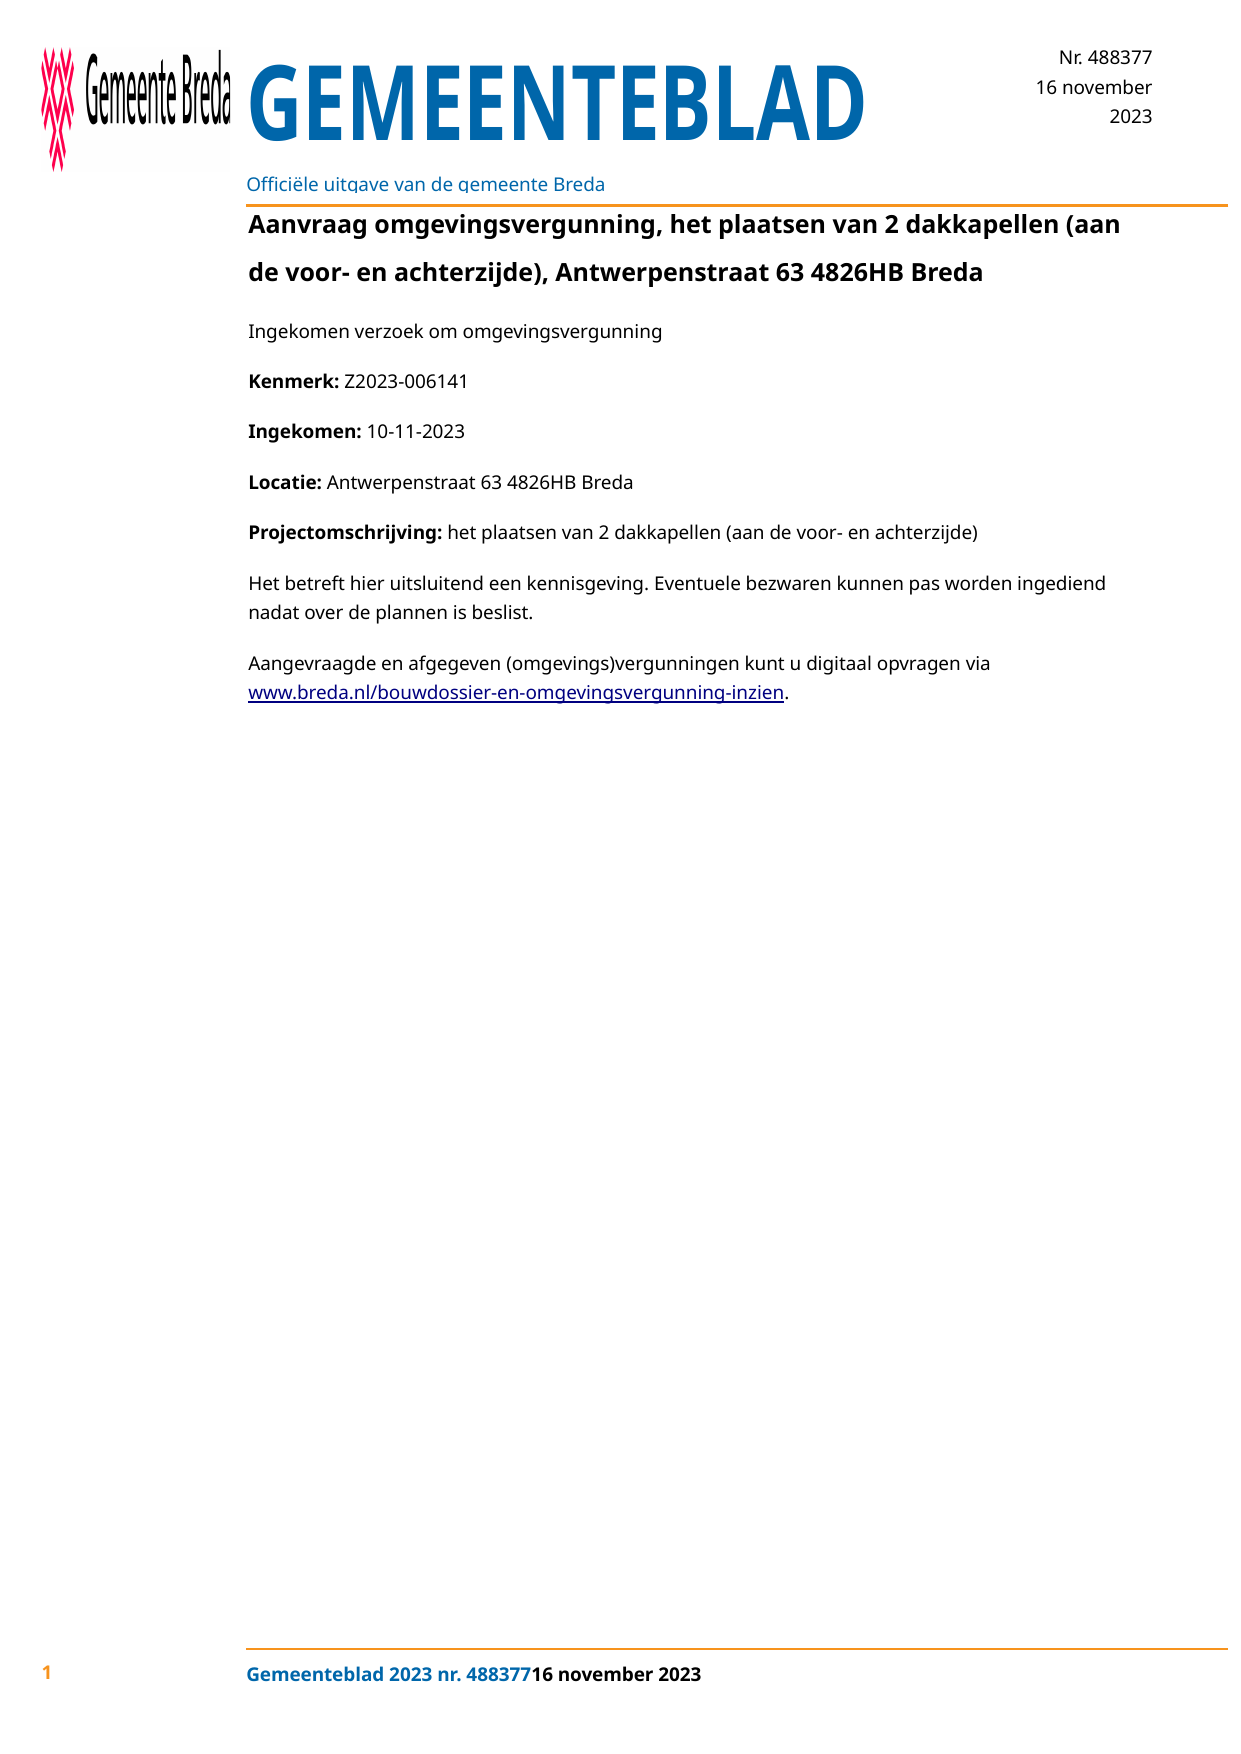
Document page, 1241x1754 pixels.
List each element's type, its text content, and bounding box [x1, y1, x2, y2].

text Ingekomen verzoek om omgevingsvergunning [248, 318, 1152, 344]
text Locatie: Antwerpenstraat 63 4826HB Breda [248, 469, 1152, 495]
text Kenmerk: Z2023-006141 [248, 368, 1152, 394]
text Het betreft hier uitsluitend een kennisgeving. Eventuele bezwaren kunnen pas worden ingediend nadat over de plannen is beslist. [248, 570, 1152, 625]
picture [41, 47, 231, 172]
text Aanvraag omgevingsvergunning, het plaatsen van 2 dakkapellen (aan de voor- en achterzijde), Antwerpenstraat 63 4826HB Breda [248, 207, 1152, 288]
text Aangevraagde en afgegeven (omgevings)vergunningen kunt u digitaal opvragen via www.breda.nl/bouwdossier-en-omgevingsvergunning-inzien. [248, 650, 1152, 705]
text Ingekomen: 10-11-2023 [248, 419, 1152, 444]
text Projectomschrijving: het plaatsen van 2 dakkapellen (aan de voor- en achterzijde) [248, 519, 1152, 545]
